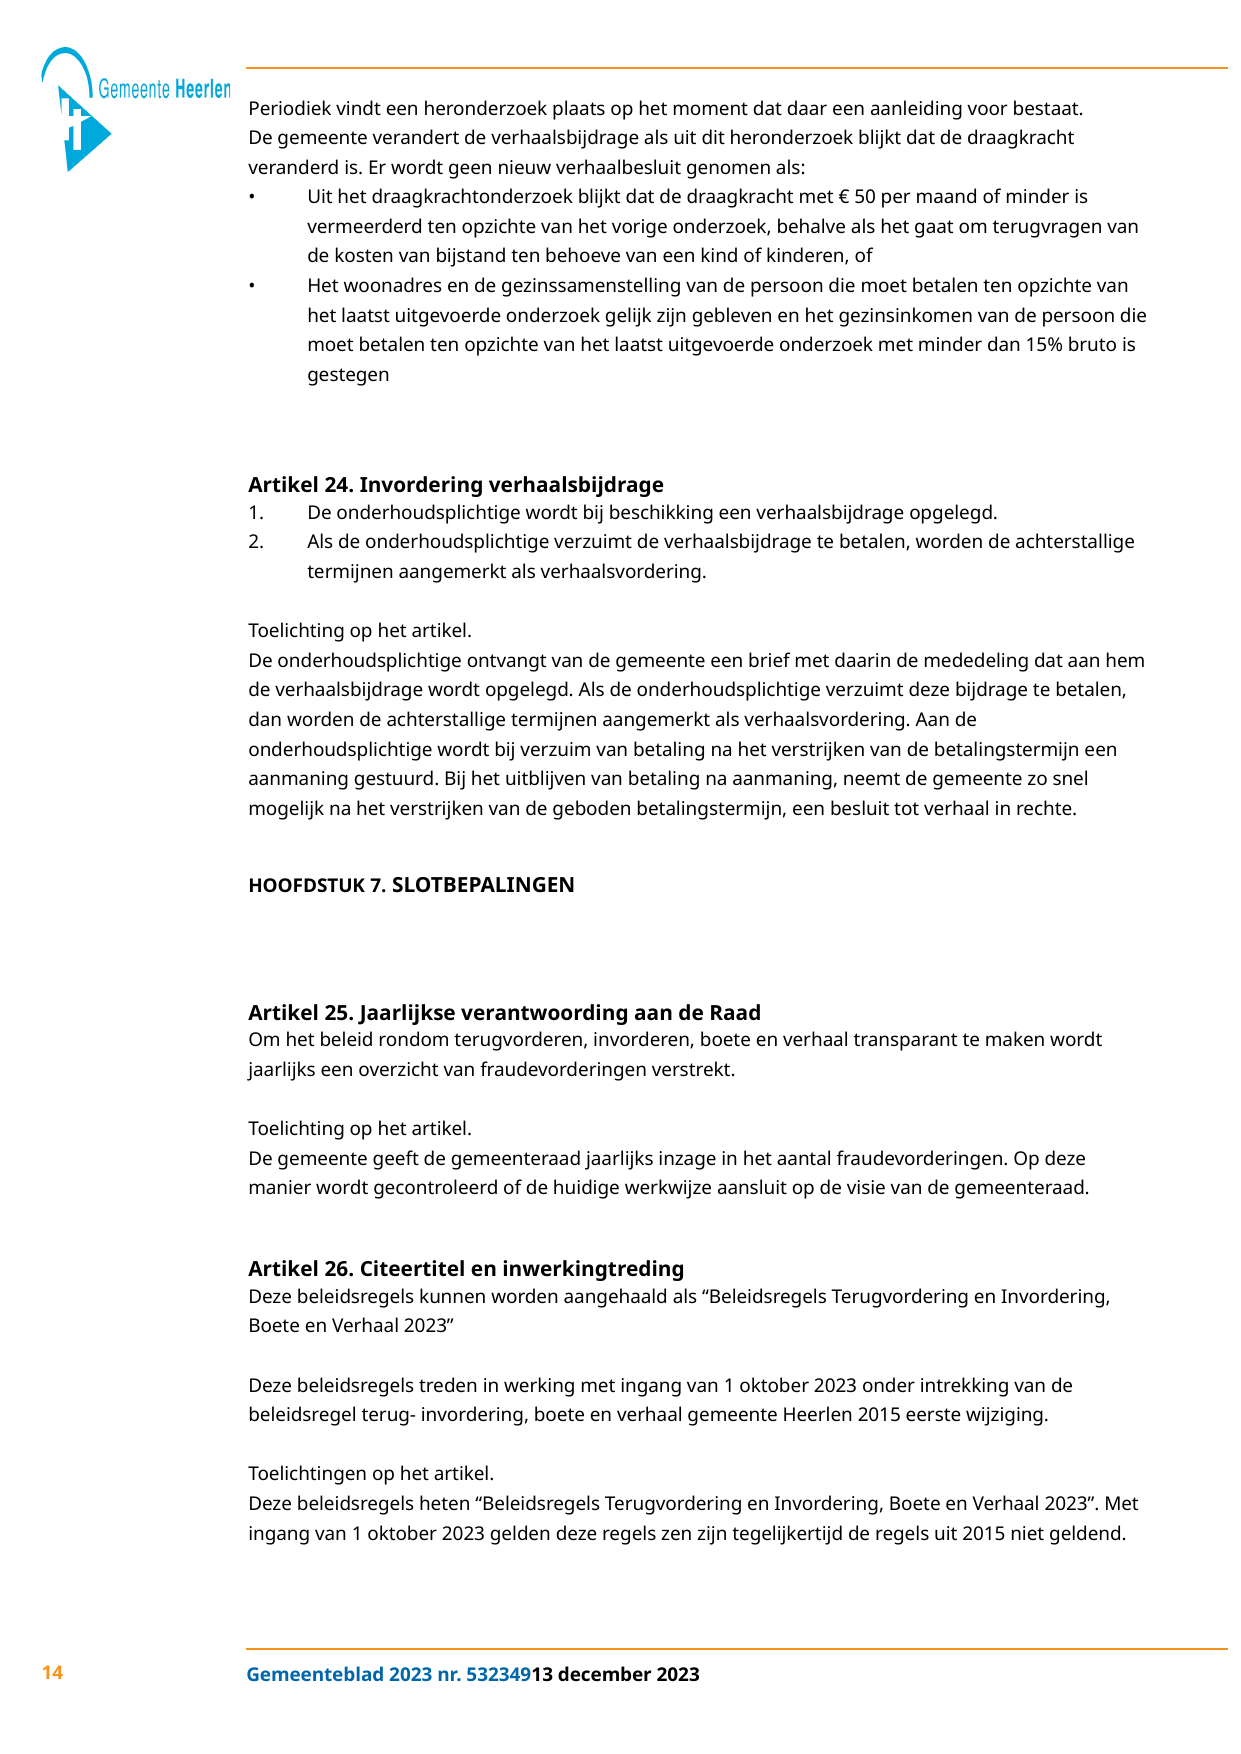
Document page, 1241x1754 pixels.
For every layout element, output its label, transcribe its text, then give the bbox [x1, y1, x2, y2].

text De onderhoudsplichtige ontvangt van de gemeente een brief met daarin de mededeling dat aan hem de verhaalsbijdrage wordt opgelegd. Als de onderhoudsplichtige verzuimt deze bijdrage te betalen, dan worden de achterstallige termijnen aangemerkt als verhaalsvordering. Aan de onderhoudsplichtige wordt bij verzuim van betaling na het verstrijken van de betalingstermijn een aanmaning gestuurd. Bij het uitblijven van betaling na aanmaning, neemt de gemeente zo snel mogelijk na het verstrijken van de geboden betalingstermijn, een besluit tot verhaal in rechte. [248, 647, 1152, 821]
picture [41, 47, 59, 70]
text Deze beleidsregels kunnen worden aangehaald als “Beleidsregels Terugvordering en Invordering, Boete en Verhaal 2023” [248, 1283, 1152, 1338]
picture [41, 47, 231, 172]
text Om het beleid rondom terugvorderen, invorderen, boete en verhaal transparant te maken wordt jaarlijks een overzicht van fraudevorderingen verstrekt. [248, 1027, 1152, 1082]
text Artikel 25. Jaarlijkse verantwoording aan de Raad [248, 998, 1152, 1027]
text Artikel 24. Invordering verhaalsbijdrage [248, 471, 1152, 499]
list Het woonadres en de gezinssamenstelling van de persoon die moet betalen ten opzichte van het laatst uitgevoerde onderzoek gelijk zijn gebleven en het gezinsinkomen van de persoon die moet betalen ten opzichte van het laatst uitgevoerde onderzoek met minder dan 15% bruto is gestegen [248, 272, 1152, 387]
list Uit het draagkrachtonderzoek blijkt dat de draagkracht met € 50 per maand of minder is vermeerderd ten opzichte van het vorige onderzoek, behalve als het gaat om terugvragen van de kosten van bijstand ten behoeve van een kind of kinderen, of [248, 183, 1152, 268]
text Toelichting op het artikel. [248, 617, 1152, 643]
text Deze beleidsregels treden in werking met ingang van 1 oktober 2023 onder intrekking van de beleidsregel terug- invordering, boete en verhaal gemeente Heerlen 2015 eerste wijziging. [248, 1372, 1152, 1427]
list Als de onderhoudsplichtige verzuimt de verhaalsbijdrage te betalen, worden de achterstallige termijnen aangemerkt als verhaalsvordering. [248, 529, 1152, 584]
text HOOFDSTUK 7. SLOTBEPALINGEN [248, 870, 1152, 898]
text Toelichtingen op het artikel. [248, 1461, 1152, 1486]
text Periodiek vindt een heronderzoek plaats op het moment dat daar een aanleiding voor bestaat. [248, 95, 1152, 121]
text Artikel 26. Citeertitel en inwerkingtreding [248, 1254, 1152, 1283]
text Deze beleidsregels heten “Beleidsregels Terugvordering en Invordering, Boete en Verhaal 2023”. Met ingang van 1 oktober 2023 gelden deze regels zen zijn tegelijkertijd de regels uit 2015 niet geldend. [248, 1490, 1152, 1545]
text De gemeente geeft de gemeenteraad jaarlijks inzage in het aantal fraudevorderingen. Op deze manier wordt gecontroleerd of de huidige werkwijze aansluit op de visie van de gemeenteraad. [248, 1145, 1152, 1200]
text Toelichting op het artikel. [248, 1115, 1152, 1141]
text De gemeente verandert de verhaalsbijdrage als uit dit heronderzoek blijkt dat de draagkracht veranderd is. Er wordt geen nieuw verhaalbesluit genomen als: [248, 124, 1152, 180]
list De onderhoudsplichtige wordt bij beschikking een verhaalsbijdrage opgelegd. [248, 499, 1152, 525]
